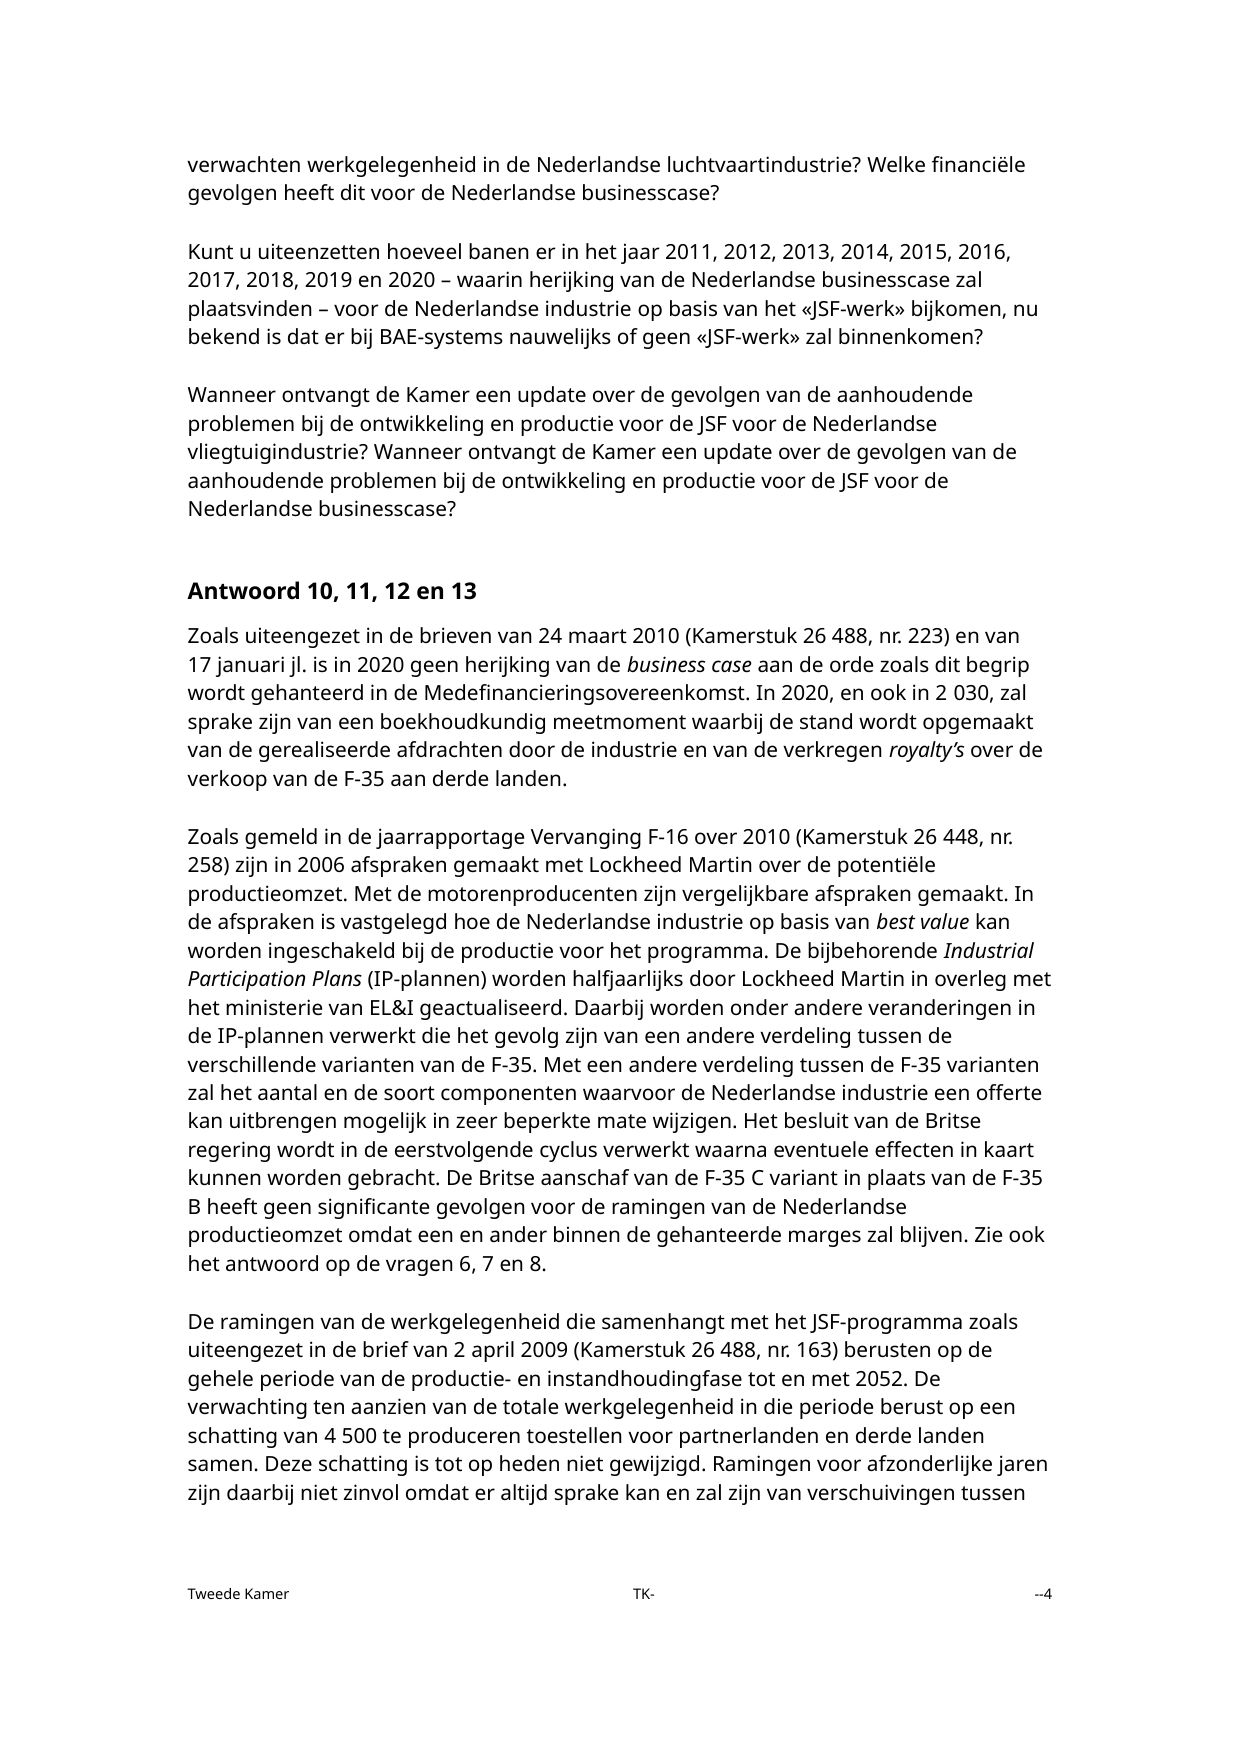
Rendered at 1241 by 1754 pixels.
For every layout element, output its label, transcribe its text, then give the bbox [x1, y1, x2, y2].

subtitle Antwoord 10, 11, 12 en 13 [187, 575, 1053, 607]
text Wanneer ontvangt de Kamer een update over de gevolgen van de aanhoudende problemen bij de ontwikkeling en productie voor de JSF voor de Nederlandse vliegtuigindustrie? Wanneer ontvangt de Kamer een update over de gevolgen van de aanhoudende problemen bij de ontwikkeling en productie voor de JSF voor de Nederlandse businesscase? [187, 381, 1053, 523]
text Zoals gemeld in de jaarrapportage Vervanging F-16 over 2010 (Kamerstuk 26 448, nr. 258) zijn in 2006 afspraken gemaakt met Lockheed Martin over de potentiële productieomzet. Met de motorenproducenten zijn vergelijkbare afspraken gemaakt. In de afspraken is vastgelegd hoe de Nederlandse industrie op basis van best value kan worden ingeschakeld bij de productie voor het programma. De bijbehorende Industrial Participation Plans (IP-plannen) worden halfjaarlijks door Lockheed Martin in overleg met het ministerie van EL&I geactualiseerd. Daarbij worden onder andere veranderingen in de IP-plannen verwerkt die het gevolg zijn van een andere verdeling tussen de verschillende varianten van de F-35. Met een andere verdeling tussen de F-35 varianten zal het aantal en de soort componenten waarvoor de Nederlandse industrie een offerte kan uitbrengen mogelijk in zeer beperkte mate wijzigen. Het besluit van de Britse regering wordt in de eerstvolgende cyclus verwerkt waarna eventuele effecten in kaart kunnen worden gebracht. De Britse aanschaf van de F-35 C variant in plaats van de F-35 B heeft geen significante gevolgen voor de ramingen van de Nederlandse productieomzet omdat een en ander binnen de gehanteerde marges zal blijven. Zie ook het antwoord op de vragen 6, 7 en 8. [187, 822, 1053, 1277]
text De ramingen van de werkgelegenheid die samenhangt met het JSF-programma zoals uiteengezet in de brief van 2 april 2009 (Kamerstuk 26 488, nr. 163) berusten op de gehele periode van de productie- en instandhoudingfase tot en met 2052. De verwachting ten aanzien van de totale werkgelegenheid in die periode berust op een schatting van 4 500 te produceren toestellen voor partnerlanden en derde landen samen. Deze schatting is tot op heden niet gewijzigd. Ramingen voor afzonderlijke jaren zijn daarbij niet zinvol omdat er altijd sprake kan en zal zijn van verschuivingen tussen [187, 1307, 1053, 1506]
text verwachten werkgelegenheid in de Nederlandse luchtvaartindustrie? Welke financiële gevolgen heeft dit voor de Nederlandse businesscase? [187, 150, 1053, 207]
text Kunt u uiteenzetten hoeveel banen er in het jaar 2011, 2012, 2013, 2014, 2015, 2016, 2017, 2018, 2019 en 2020 – waarin herijking van de Nederlandse businesscase zal plaatsvinden – voor de Nederlandse industrie op basis van het «JSF-werk» bijkomen, nu bekend is dat er bij BAE-systems nauwelijks of geen «JSF-werk» zal binnenkomen? [187, 237, 1053, 351]
text Zoals uiteengezet in de brieven van 24 maart 2010 (Kamerstuk 26 488, nr. 223) en van 17 januari jl. is in 2020 geen herijking van de business case aan de orde zoals dit begrip wordt gehanteerd in de Medefinancieringsovereenkomst. In 2020, en ook in 2 030, zal sprake zijn van een boekhoudkundig meetmoment waarbij de stand wordt opgemaakt van de gerealiseerde afdrachten door de industrie en van de verkregen royalty’s over de verkoop van de F-35 aan derde landen. [187, 622, 1053, 792]
